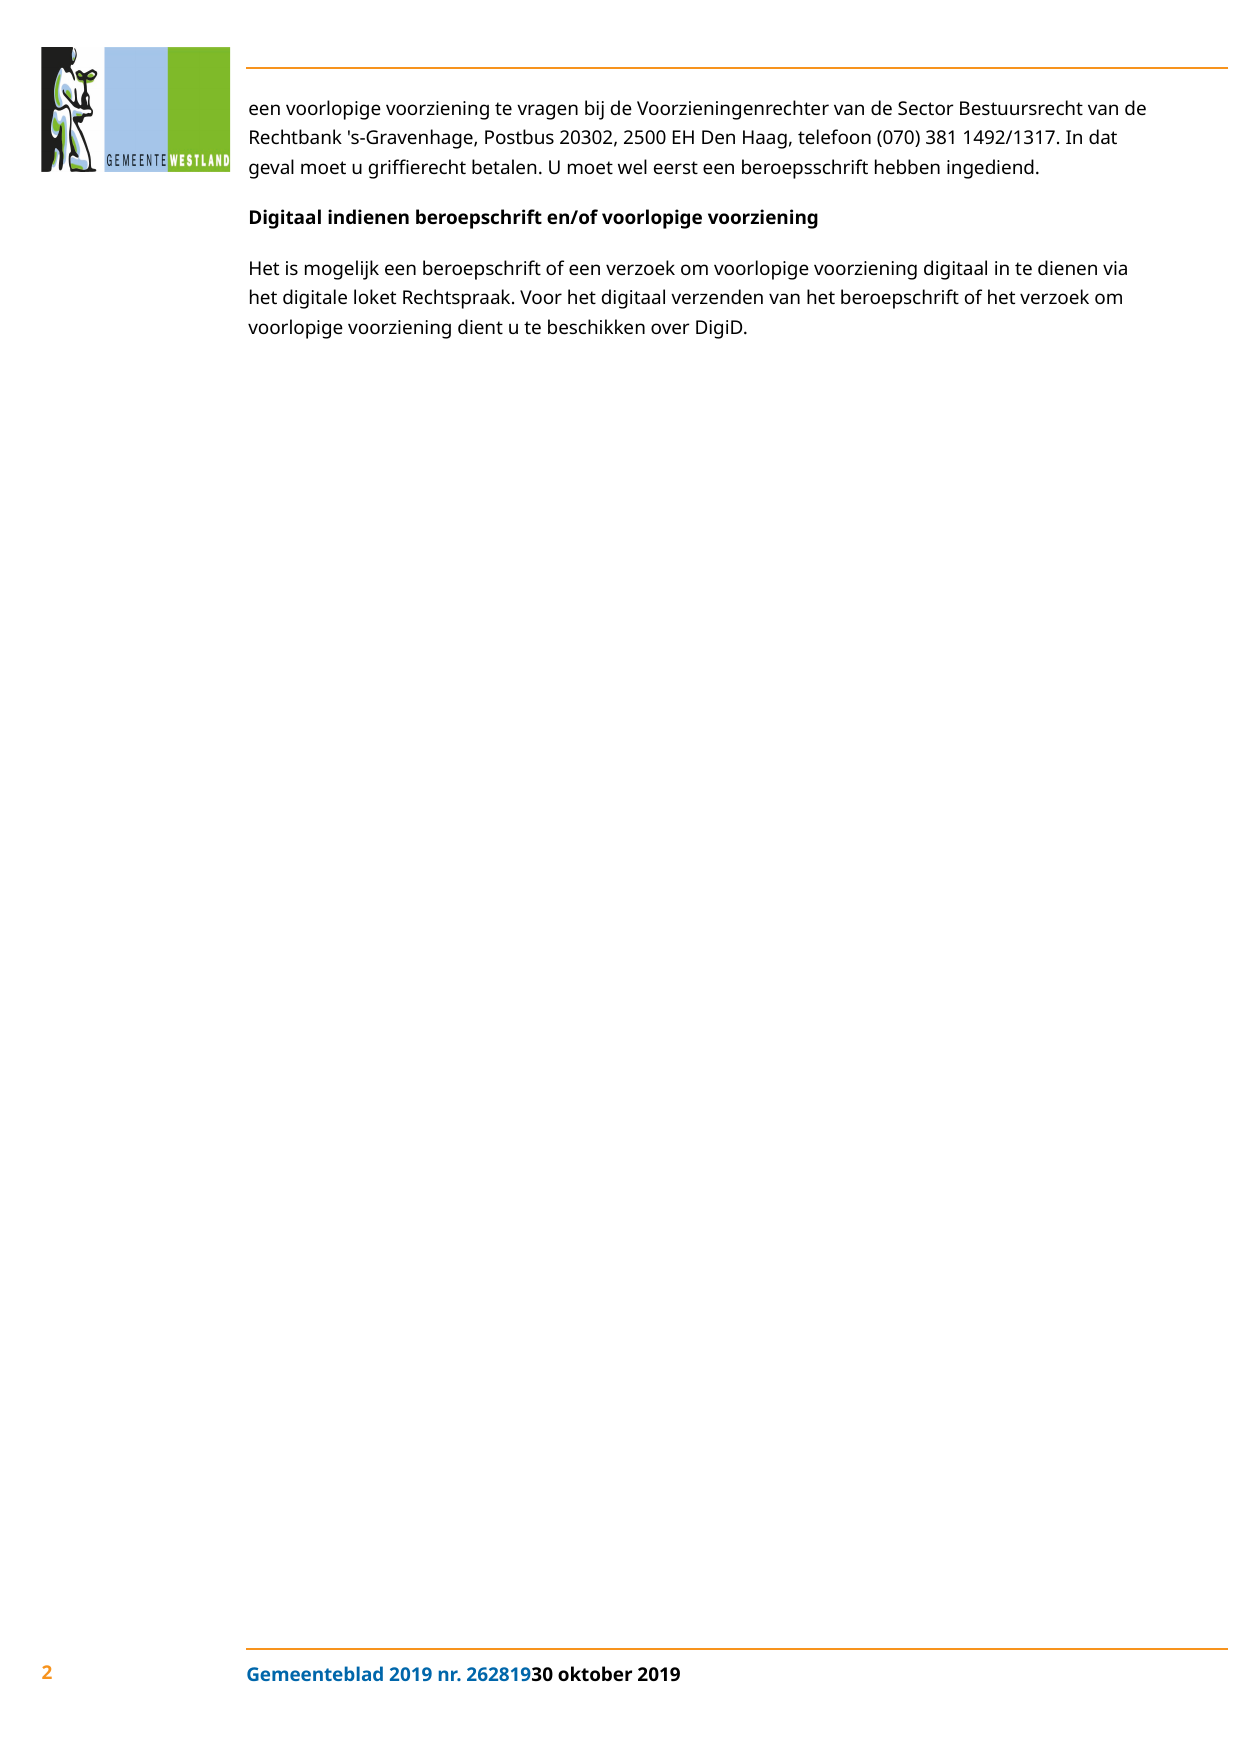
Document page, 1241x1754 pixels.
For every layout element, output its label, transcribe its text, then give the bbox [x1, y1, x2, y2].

text Het is mogelijk een beroepschrift of een verzoek om voorlopige voorziening digitaal in te dienen via het digitale loket Rechtspraak. Voor het digitaal verzenden van het beroepschrift of het verzoek om voorlopige voorziening dient u te beschikken over DigiD. [248, 255, 1152, 340]
text Digitaal indienen beroepschrift en/of voorlopige voorziening [248, 204, 1152, 230]
picture [41, 47, 231, 172]
text een voorlopige voorziening te vragen bij de Voorzieningenrechter van de Sector Bestuursrecht van de Rechtbank 's-Gravenhage, Postbus 20302, 2500 EH Den Haag, telefoon (070) 381 1492/1317. In dat geval moet u griffierecht betalen. U moet wel eerst een beroepsschrift hebben ingediend. [248, 95, 1152, 180]
